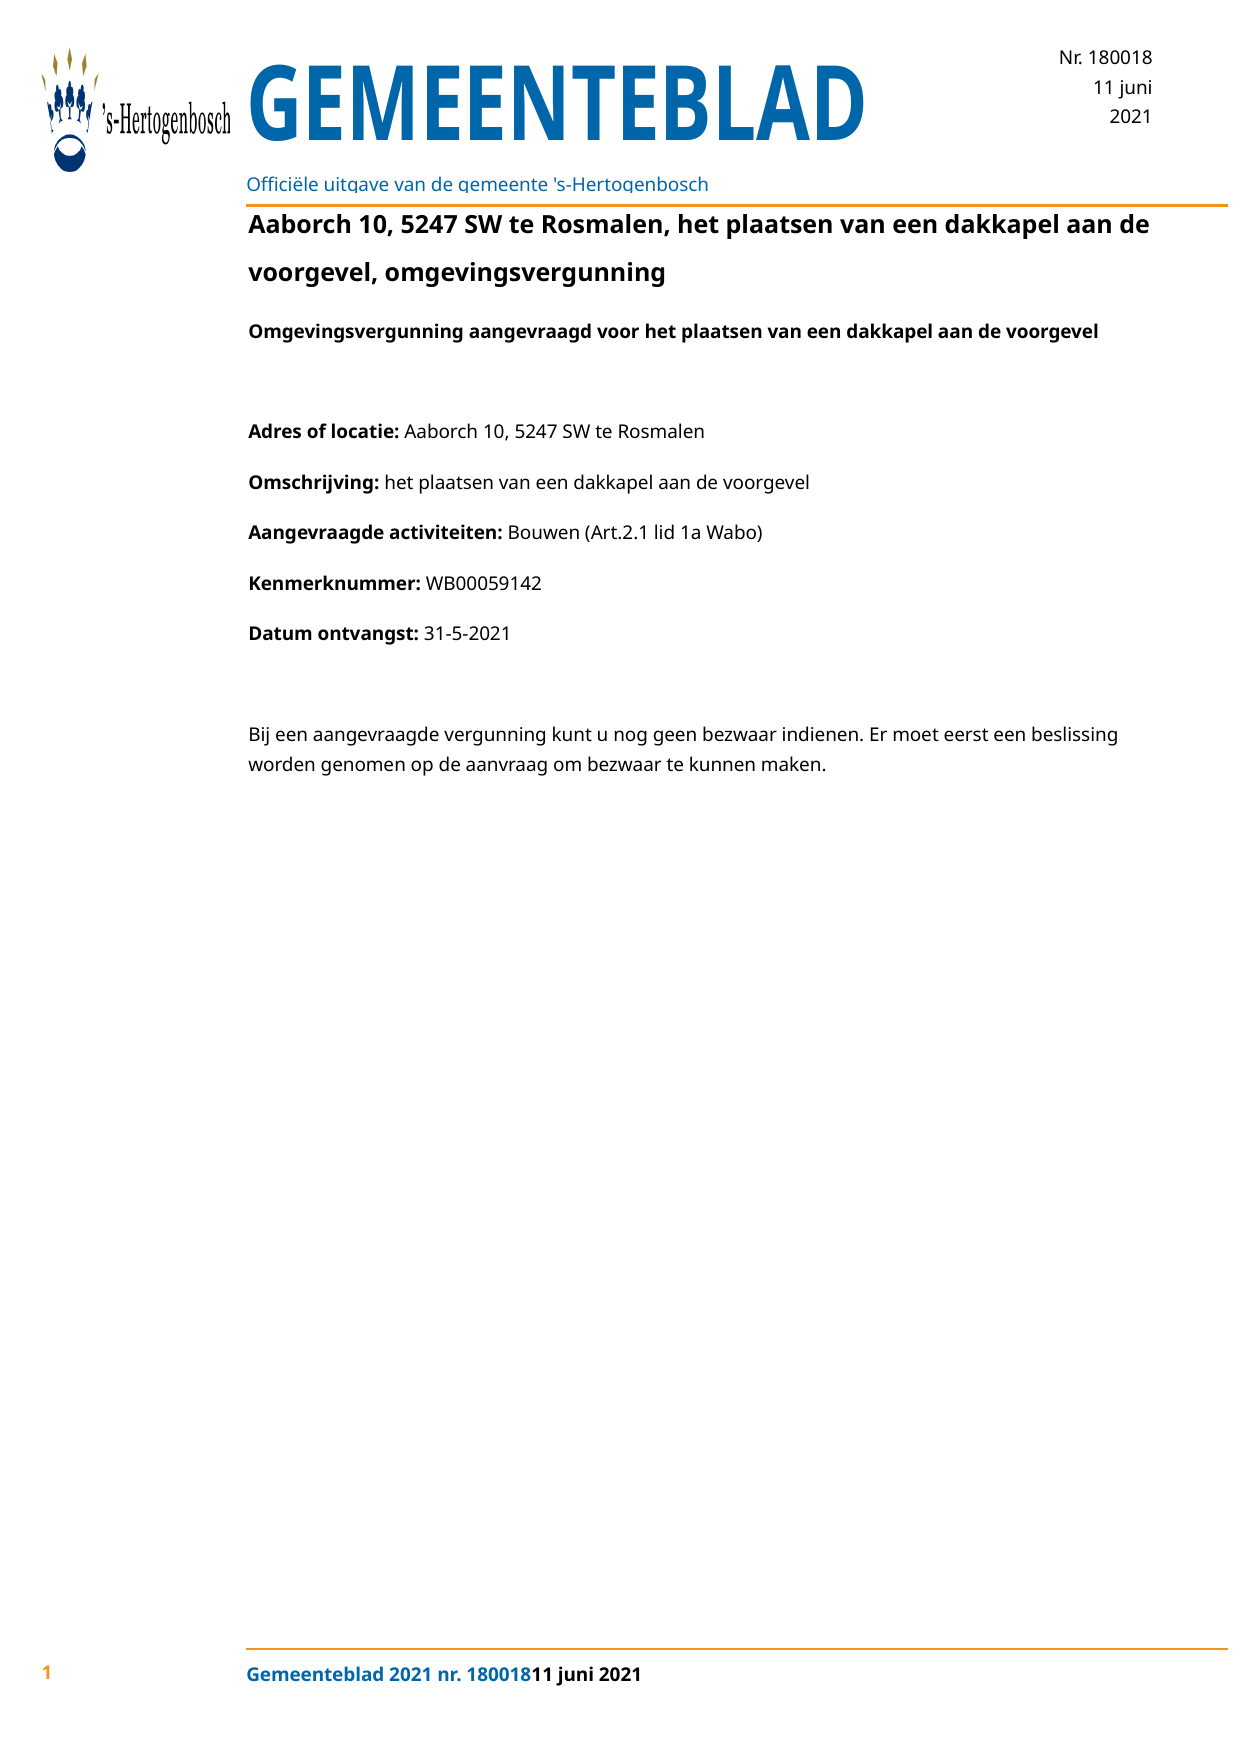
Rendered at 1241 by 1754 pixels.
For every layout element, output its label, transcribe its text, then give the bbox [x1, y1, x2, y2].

text Kenmerknummer: WB00059142 [248, 570, 1152, 596]
text Bij een aangevraagde vergunning kunt u nog geen bezwaar indienen. Er moet eerst een beslissing worden genomen op de aanvraag om bezwaar te kunnen maken. [248, 721, 1152, 777]
picture [41, 47, 231, 172]
text Omschrijving: het plaatsen van een dakkapel aan de voorgevel [248, 469, 1152, 495]
text Aaborch 10, 5247 SW te Rosmalen, het plaatsen van een dakkapel aan de voorgevel, omgevingsvergunning [248, 207, 1152, 288]
text Omgevingsvergunning aangevraagd voor het plaatsen van een dakkapel aan de voorgevel [248, 318, 1152, 344]
text Adres of locatie: Aaborch 10, 5247 SW te Rosmalen [248, 419, 1152, 444]
text Aangevraagde activiteiten: Bouwen (Art.2.1 lid 1a Wabo) [248, 519, 1152, 545]
text Datum ontvangst: 31-5-2021 [248, 620, 1152, 646]
